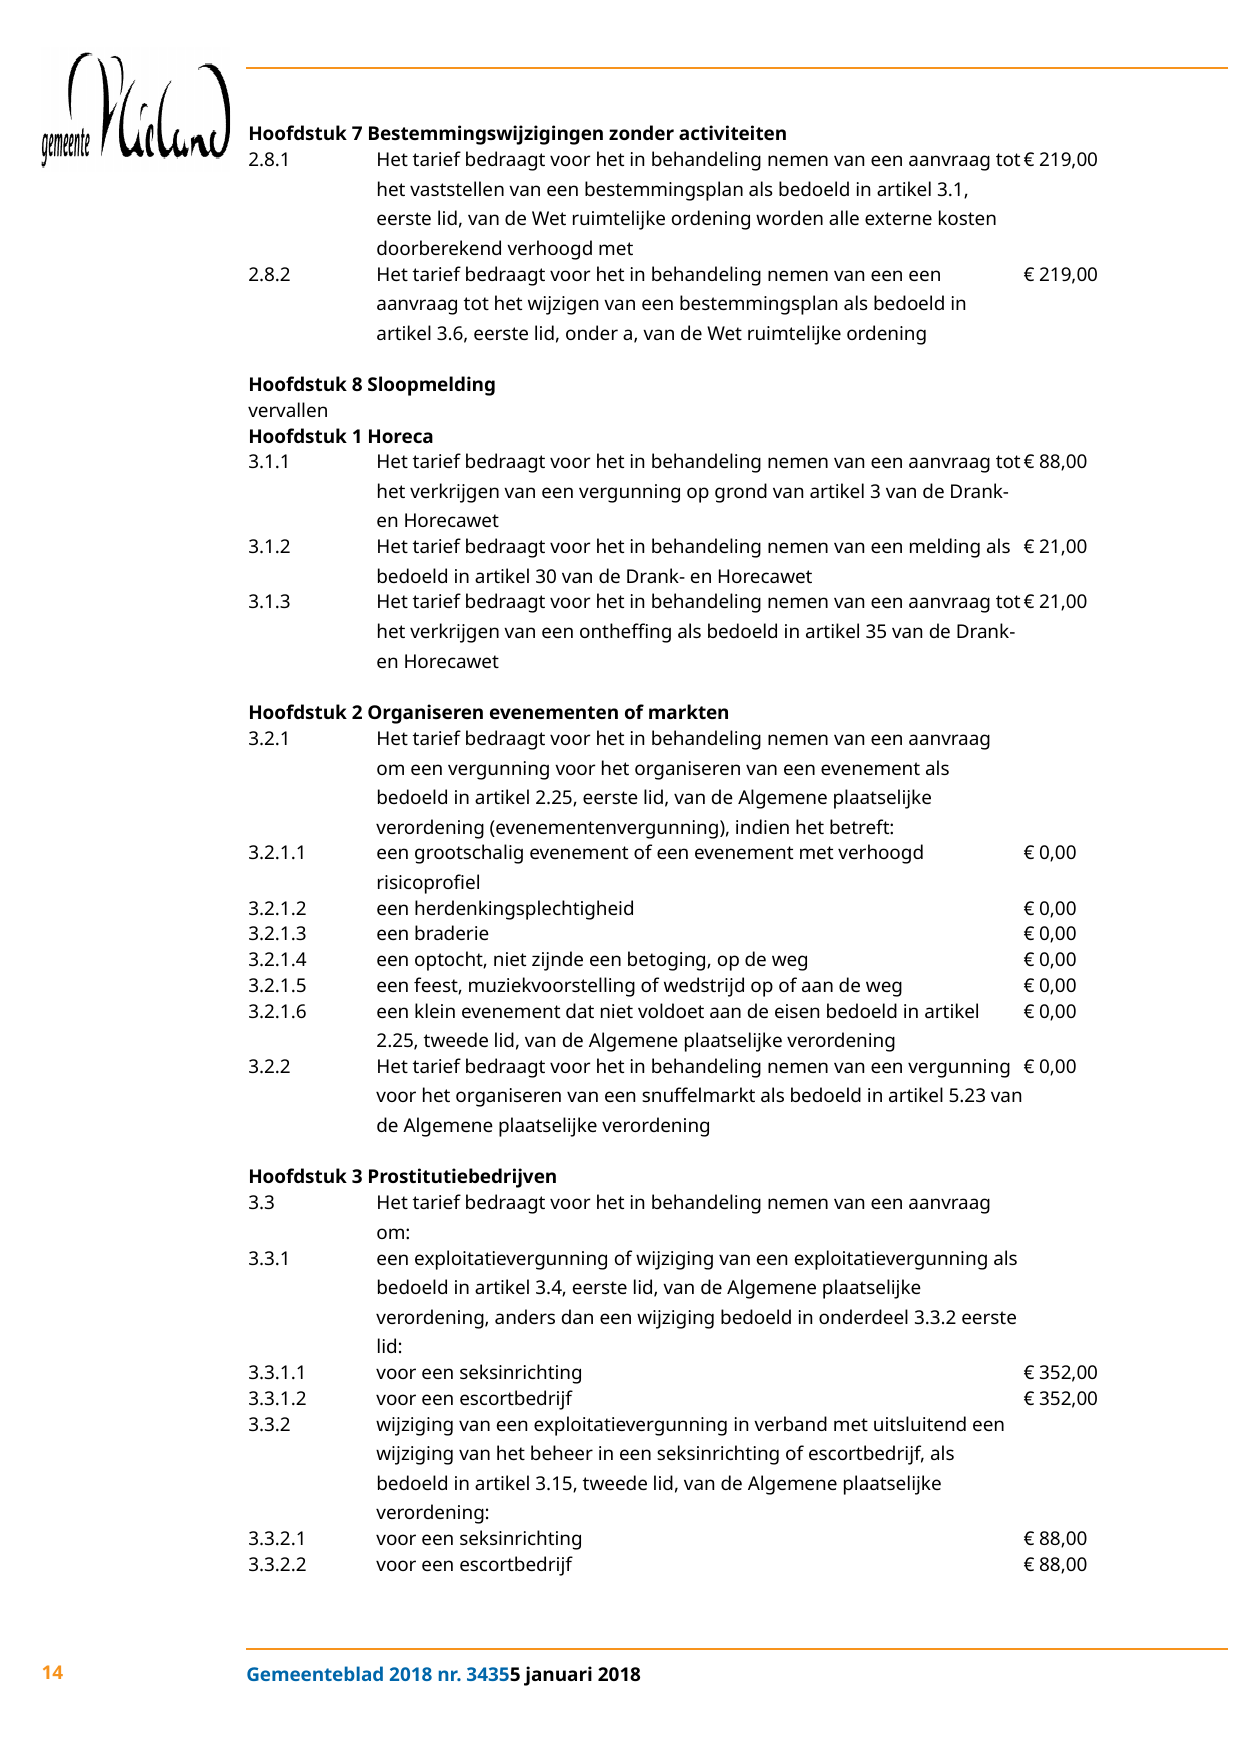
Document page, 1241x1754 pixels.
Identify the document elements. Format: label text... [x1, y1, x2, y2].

table_cell 3.3.1.2 [248, 1385, 376, 1411]
table_cell [376, 1138, 1023, 1164]
table_cell [1023, 346, 1152, 371]
table_cell € 0,00 [1023, 895, 1152, 921]
table_cell Het tarief bedraagt voor het in behandeling nemen van een aanvraag om een vergunning voor het organiseren van een evenement als bedoeld in artikel 2.25, eerste lid, van de Algemene plaatselijke verordening (evenementenvergunning), indien het betreft: [376, 725, 1023, 839]
table_cell wijziging van een exploitatievergunning in verband met uitsluitend een wijziging van het beheer in een seksinrichting of escortbedrijf, als bedoeld in artikel 3.15, tweede lid, van de Algemene plaatselijke verordening: [376, 1411, 1023, 1525]
table_cell € 219,00 [1023, 261, 1152, 346]
table_cell een grootschalig evenement of een evenement met verhoogd risicoprofiel [376, 840, 1023, 895]
table_cell [376, 674, 1023, 699]
table_cell 3.2.1.1 [248, 840, 376, 895]
table_cell [1023, 1411, 1152, 1525]
table_cell Hoofdstuk 1 Horeca [248, 423, 1023, 448]
table_cell 3.3.2.1 [248, 1525, 376, 1551]
table_cell [1023, 423, 1152, 448]
table_cell [1023, 1138, 1152, 1164]
table_cell 3.2.1.2 [248, 895, 376, 921]
table_cell 3.3.1.1 [248, 1359, 376, 1385]
table_cell 3.3 [248, 1190, 376, 1245]
table_cell [1023, 397, 1152, 423]
table_cell [248, 95, 376, 121]
table_cell € 88,00 [1023, 449, 1152, 533]
table_cell [248, 346, 376, 371]
picture [41, 47, 231, 172]
table_cell een klein evenement dat niet voldoet aan de eisen bedoeld in artikel 2.25, tweede lid, van de Algemene plaatselijke verordening [376, 998, 1023, 1053]
table_cell € 0,00 [1023, 921, 1152, 946]
table_cell [248, 674, 376, 699]
table_cell Het tarief bedraagt voor het in behandeling nemen van een aanvraag tot het verkrijgen van een vergunning op grond van artikel 3 van de Drank- en Horecawet [376, 449, 1023, 533]
table_cell Het tarief bedraagt voor het in behandeling nemen van een aanvraag tot het vaststellen van een bestemmingsplan als bedoeld in artikel 3.1, eerste lid, van de Wet ruimtelijke ordening worden alle externe kosten doorberekend verhoogd met [376, 146, 1023, 261]
table_cell € 219,00 [1023, 146, 1152, 261]
table_cell Het tarief bedraagt voor het in behandeling nemen van een aanvraag tot het verkrijgen van een ontheffing als bedoeld in artikel 35 van de Drank- en Horecawet [376, 589, 1023, 674]
table_cell Hoofdstuk 8 Sloopmelding [248, 371, 1023, 397]
table_cell 3.3.1 [248, 1245, 376, 1359]
table_cell [376, 95, 1023, 121]
table_cell € 0,00 [1023, 946, 1152, 972]
table_cell een optocht, niet zijnde een betoging, op de weg [376, 946, 1023, 972]
table_cell € 352,00 [1023, 1385, 1152, 1411]
table_cell € 21,00 [1023, 589, 1152, 674]
table_cell [1023, 725, 1152, 839]
table_cell [376, 397, 1023, 423]
table_cell 3.2.1.4 [248, 946, 376, 972]
table_cell Het tarief bedraagt voor het in behandeling nemen van een een aanvraag tot het wijzigen van een bestemmingsplan als bedoeld in artikel 3.6, eerste lid, onder a, van de Wet ruimtelijke ordening [376, 261, 1023, 346]
table_cell [1023, 1577, 1152, 1602]
table_cell voor een seksinrichting [376, 1525, 1023, 1551]
table_cell € 0,00 [1023, 1053, 1152, 1138]
table_cell 3.2.1 [248, 725, 376, 839]
table_cell [1023, 1164, 1152, 1189]
table_cell 3.1.2 [248, 534, 376, 589]
table_cell 3.3.2.2 [248, 1551, 376, 1577]
table_cell 3.1.1 [248, 449, 376, 533]
table_cell voor een escortbedrijf [376, 1385, 1023, 1411]
table_cell 2.8.1 [248, 146, 376, 261]
table_cell [1023, 371, 1152, 397]
table_cell voor een escortbedrijf [376, 1551, 1023, 1577]
table_cell Het tarief bedraagt voor het in behandeling nemen van een vergunning voor het organiseren van een snuffelmarkt als bedoeld in artikel 5.23 van de Algemene plaatselijke verordening [376, 1053, 1023, 1138]
table_cell 3.2.2 [248, 1053, 376, 1138]
table_cell [1023, 1245, 1152, 1359]
table_cell 3.2.1.3 [248, 921, 376, 946]
table_cell Hoofdstuk 2 Organiseren evenementen of markten [248, 699, 1023, 725]
table_cell Hoofdstuk 7 Bestemmingswijzigingen zonder activiteiten [248, 121, 1023, 146]
table_cell € 88,00 [1023, 1525, 1152, 1551]
table_cell Het tarief bedraagt voor het in behandeling nemen van een aanvraag om: [376, 1190, 1023, 1245]
table_cell € 21,00 [1023, 534, 1152, 589]
table_cell [376, 1577, 1023, 1602]
table_cell [1023, 95, 1152, 121]
table_cell 3.2.1.5 [248, 972, 376, 998]
table_cell [1023, 674, 1152, 699]
table_cell [1023, 699, 1152, 725]
table_cell een braderie [376, 921, 1023, 946]
table_cell [376, 346, 1023, 371]
table_cell [248, 1138, 376, 1164]
table_cell een exploitatievergunning of wijziging van een exploitatievergunning als bedoeld in artikel 3.4, eerste lid, van de Algemene plaatselijke verordening, anders dan een wijziging bedoeld in onderdeel 3.3.2 eerste lid: [376, 1245, 1023, 1359]
table_cell Hoofdstuk 3 Prostitutiebedrijven [248, 1164, 1023, 1189]
table_cell € 0,00 [1023, 998, 1152, 1053]
table_cell 3.1.3 [248, 589, 376, 674]
table_cell € 88,00 [1023, 1551, 1152, 1577]
table_cell Het tarief bedraagt voor het in behandeling nemen van een melding als bedoeld in artikel 30 van de Drank- en Horecawet [376, 534, 1023, 589]
table_cell [1023, 121, 1152, 146]
table_cell een herdenkingsplechtigheid [376, 895, 1023, 921]
table_cell [1023, 1190, 1152, 1245]
table_cell een feest, muziekvoorstelling of wedstrijd op of aan de weg [376, 972, 1023, 998]
table_cell 3.3.2 [248, 1411, 376, 1525]
table_cell vervallen [248, 397, 376, 423]
table_cell 3.2.1.6 [248, 998, 376, 1053]
table_cell € 0,00 [1023, 840, 1152, 895]
table_cell 2.8.2 [248, 261, 376, 346]
table_cell [248, 1577, 376, 1602]
table_cell voor een seksinrichting [376, 1359, 1023, 1385]
table_cell € 352,00 [1023, 1359, 1152, 1385]
table_cell € 0,00 [1023, 972, 1152, 998]
